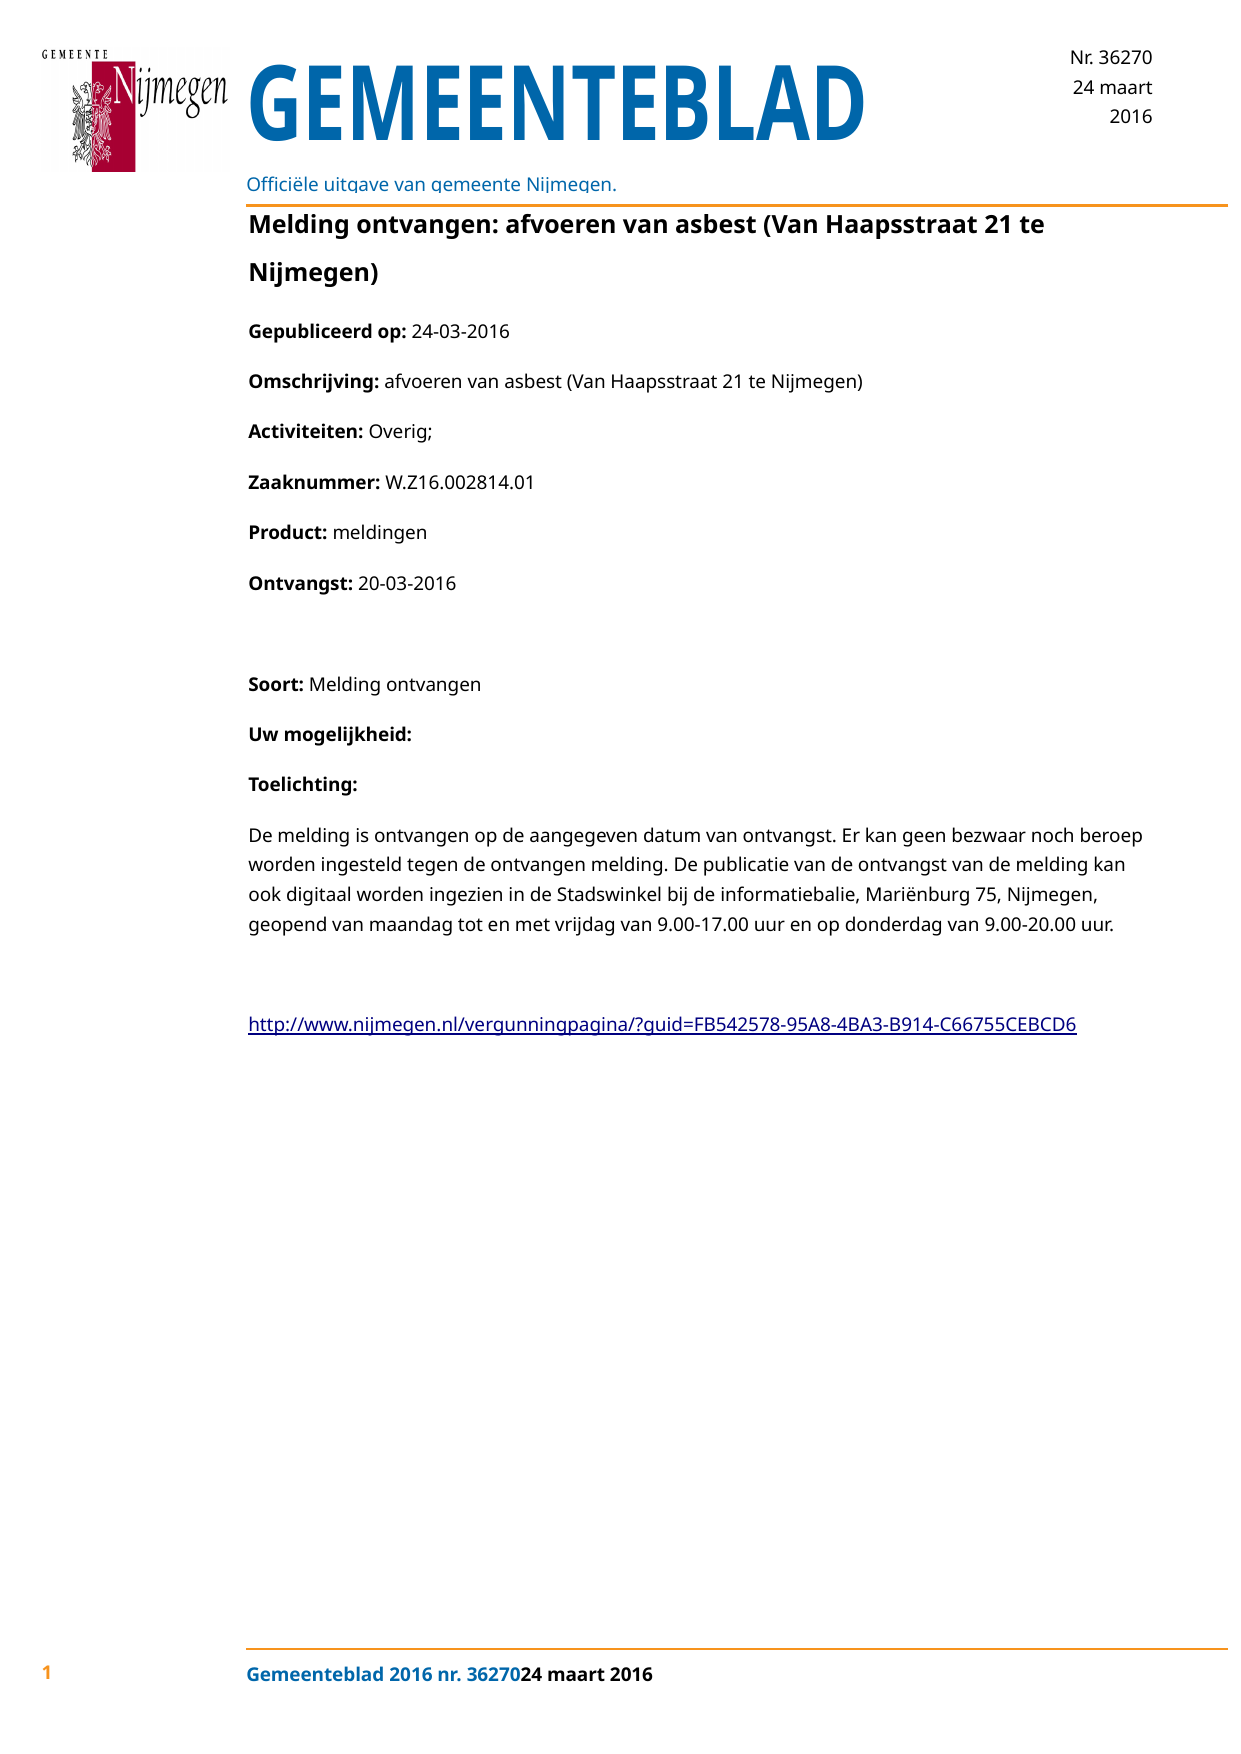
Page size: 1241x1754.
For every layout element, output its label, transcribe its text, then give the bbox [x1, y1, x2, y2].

text Toelichting: [248, 772, 1152, 797]
text Product: meldingen [248, 519, 1152, 545]
text Gepubliceerd op: 24-03-2016 [248, 318, 1152, 344]
text Zaaknummer: W.Z16.002814.01 [248, 469, 1152, 495]
text Uw mogelijkheid: [248, 721, 1152, 747]
text Ontvangst: 20-03-2016 [248, 570, 1152, 596]
text Activiteiten: Overig; [248, 419, 1152, 444]
text Melding ontvangen: afvoeren van asbest (Van Haapsstraat 21 te Nijmegen) [248, 207, 1152, 288]
text Omschrijving: afvoeren van asbest (Van Haapsstraat 21 te Nijmegen) [248, 368, 1152, 394]
text De melding is ontvangen op de aangegeven datum van ontvangst. Er kan geen bezwaar noch beroep worden ingesteld tegen de ontvangen melding. De publicatie van de ontvangst van de melding kan ook digitaal worden ingezien in de Stadswinkel bij de informatiebalie, Mariënburg 75, Nijmegen, geopend van maandag tot en met vrijdag van 9.00-17.00 uur en op donderdag van 9.00-20.00 uur. [248, 822, 1152, 937]
text Soort: Melding ontvangen [248, 671, 1152, 697]
text http://www.nijmegen.nl/vergunningpagina/?guid=FB542578-95A8-4BA3-B914-C66755CEBCD6 [248, 1012, 1152, 1037]
picture [41, 47, 231, 172]
